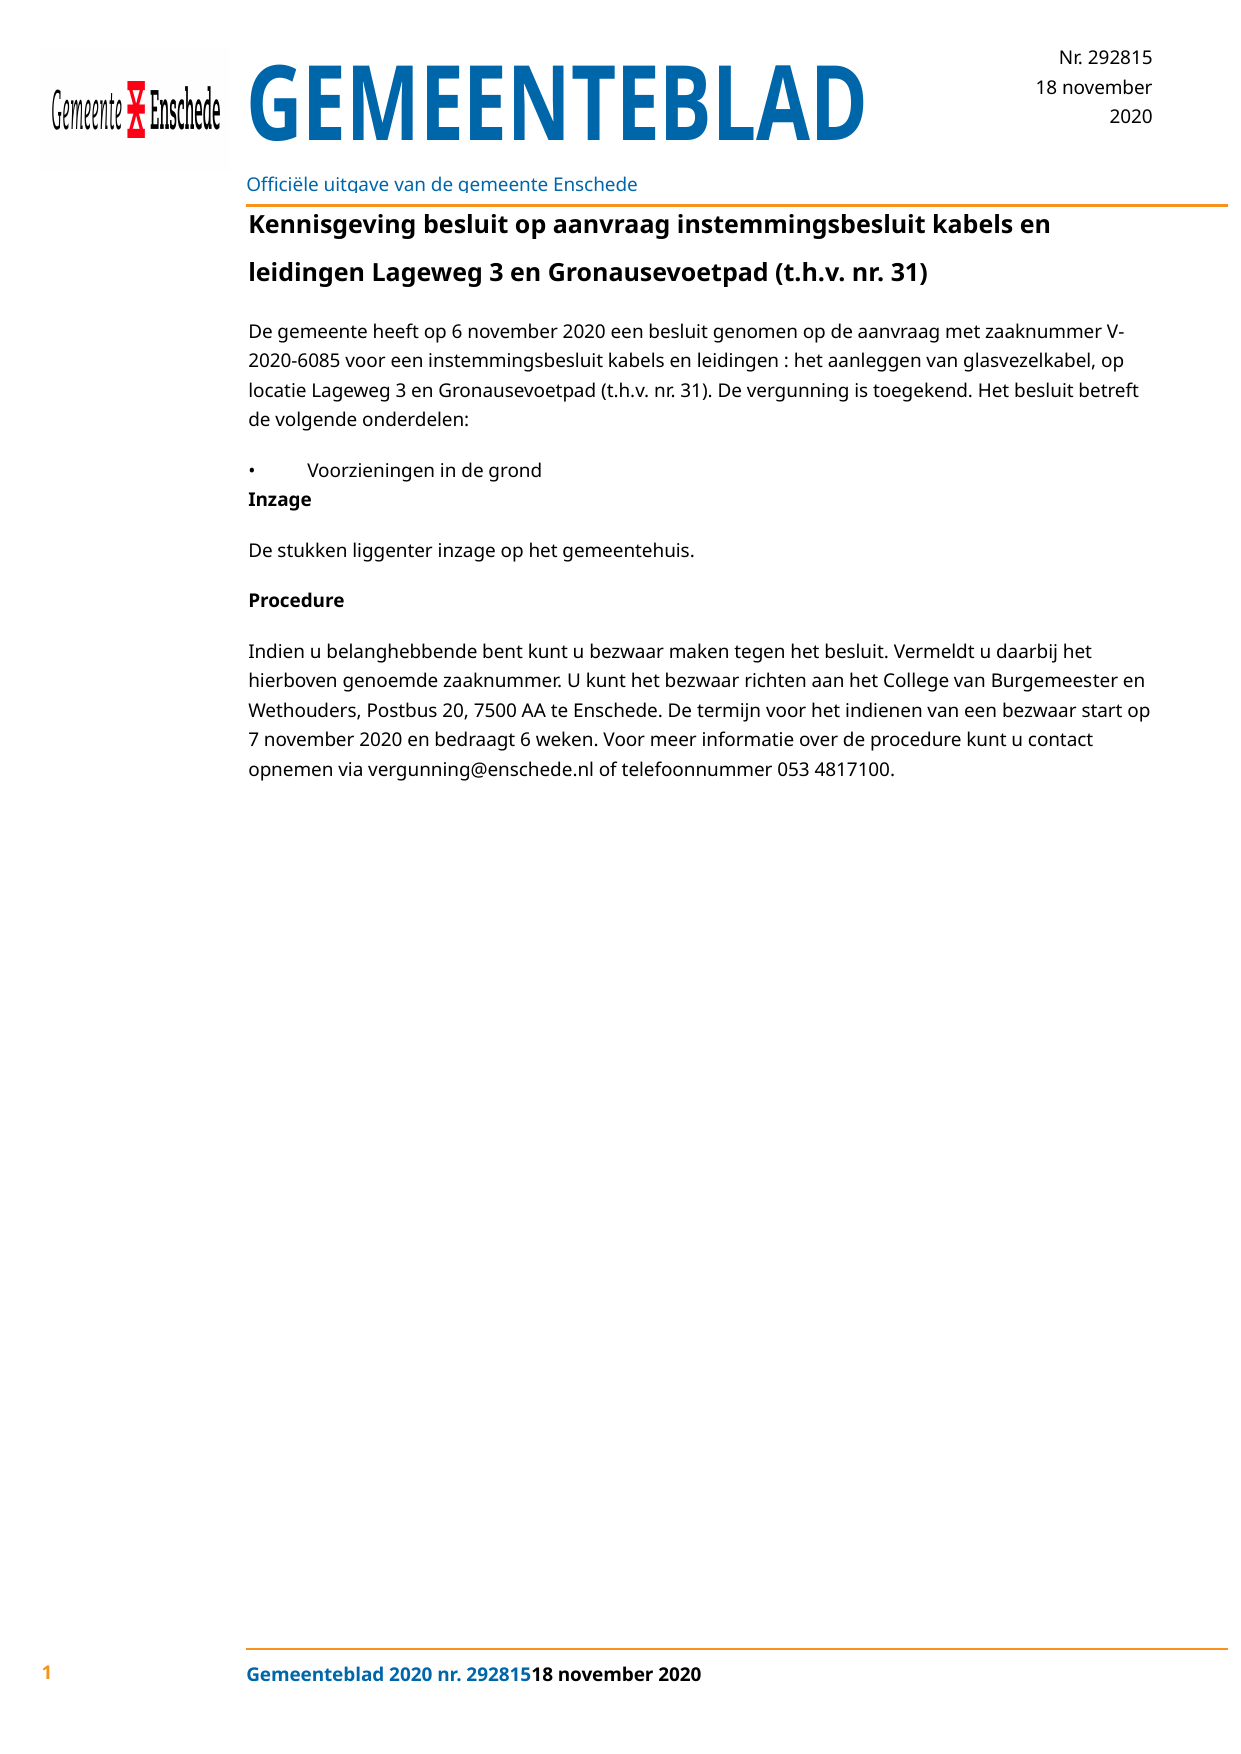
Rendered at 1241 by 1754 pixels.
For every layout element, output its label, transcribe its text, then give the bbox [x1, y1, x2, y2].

picture [41, 47, 231, 172]
text De gemeente heeft op 6 november 2020 een besluit genomen op de aanvraag met zaaknummer V-2020-6085 voor een instemmingsbesluit kabels en leidingen : het aanleggen van glasvezelkabel, op locatie Lageweg 3 en Gronausevoetpad (t.h.v. nr. 31). De vergunning is toegekend. Het besluit betreft de volgende onderdelen: [248, 318, 1152, 432]
text Kennisgeving besluit op aanvraag instemmingsbesluit kabels en leidingen Lageweg 3 en Gronausevoetpad (t.h.v. nr. 31) [248, 207, 1152, 288]
text De stukken liggenter inzage op het gemeentehuis. [248, 537, 1152, 563]
list Voorzieningen in de grond [248, 457, 1152, 483]
text Procedure [248, 587, 1152, 613]
text Indien u belanghebbende bent kunt u bezwaar maken tegen het besluit. Vermeldt u daarbij het hierboven genoemde zaaknummer. U kunt het bezwaar richten aan het College van Burgemees­ter en Wethouders, Postbus 20, 7500 AA te Enschede. De termijn voor het indienen van een bezwaar start op 7 november 2020 en bedraagt 6 weken. Voor meer informatie over de procedure kunt u contact opnemen via vergunning@enschede.nl of telefoonnummer 053 4817100. [248, 638, 1152, 782]
text Inzage [248, 487, 1152, 512]
